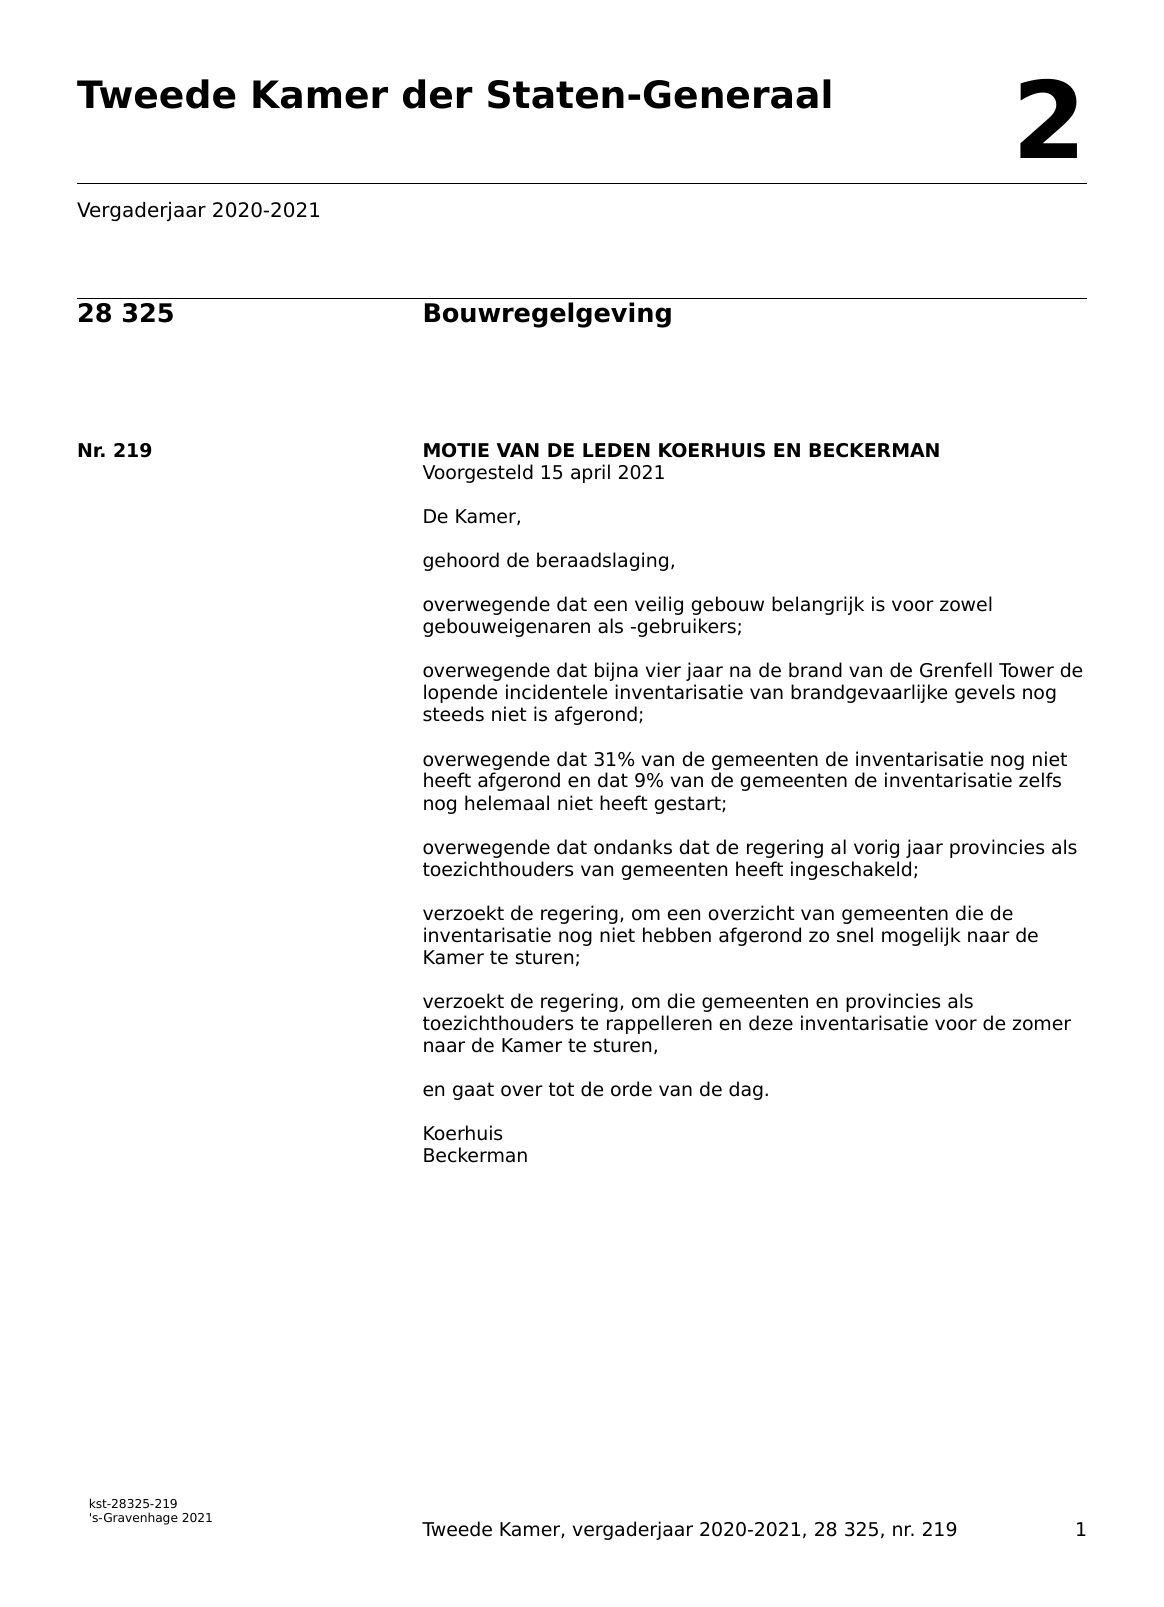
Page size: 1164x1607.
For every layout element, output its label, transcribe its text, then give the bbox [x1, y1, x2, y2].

text overwegende dat ondanks dat de regering al vorig jaar provincies als toezichthouders van gemeenten heeft ingeschakeld; [422, 837, 1087, 881]
text De Kamer, [422, 506, 1087, 528]
text en gaat over tot de orde van de dag. [422, 1079, 1087, 1101]
text overwegende dat bijna vier jaar na de brand van de Grenfell Tower de lopende incidentele inventarisatie van brandgevaarlijke gevels nog steeds niet is afgerond; [422, 660, 1087, 726]
subtitle Nr. 219 MOTIE VAN DE LEDEN KOERHUIS EN BECKERMAN [77, 440, 1087, 462]
text Beckerman [422, 1145, 1087, 1167]
text overwegende dat een veilig gebouw belangrijk is voor zowel gebouweigenaren als -gebruikers; [422, 594, 1087, 638]
text kst-28325-219 [88, 1497, 323, 1511]
text Koerhuis [422, 1123, 1087, 1145]
table_header Tweede Kamer der Staten-Generaal [77, 59, 886, 183]
text verzoekt de regering, om een overzicht van gemeenten die de inventarisatie nog niet hebben afgerond zo snel mogelijk naar de Kamer te sturen; [422, 903, 1087, 969]
text verzoekt de regering, om die gemeenten en provincies als toezichthouders te rappelleren en deze inventarisatie voor de zomer naar de Kamer te sturen, [422, 991, 1087, 1057]
text overwegende dat 31% van de gemeenten de inventarisatie nog niet heeft afgerond en dat 9% van de gemeenten de inventarisatie zelfs nog helemaal niet heeft gestart; [422, 748, 1087, 814]
text 's-Gravenhage 2021 [88, 1511, 323, 1525]
subtitle 28 325 Bouwregelgeving [77, 299, 1087, 329]
table_header 2 [886, 59, 1087, 183]
table_cell Vergaderjaar 2020-2021 [77, 184, 1087, 298]
text Voorgesteld 15 april 2021 [422, 462, 1087, 484]
text gehoord de beraadslaging, [422, 550, 1087, 572]
